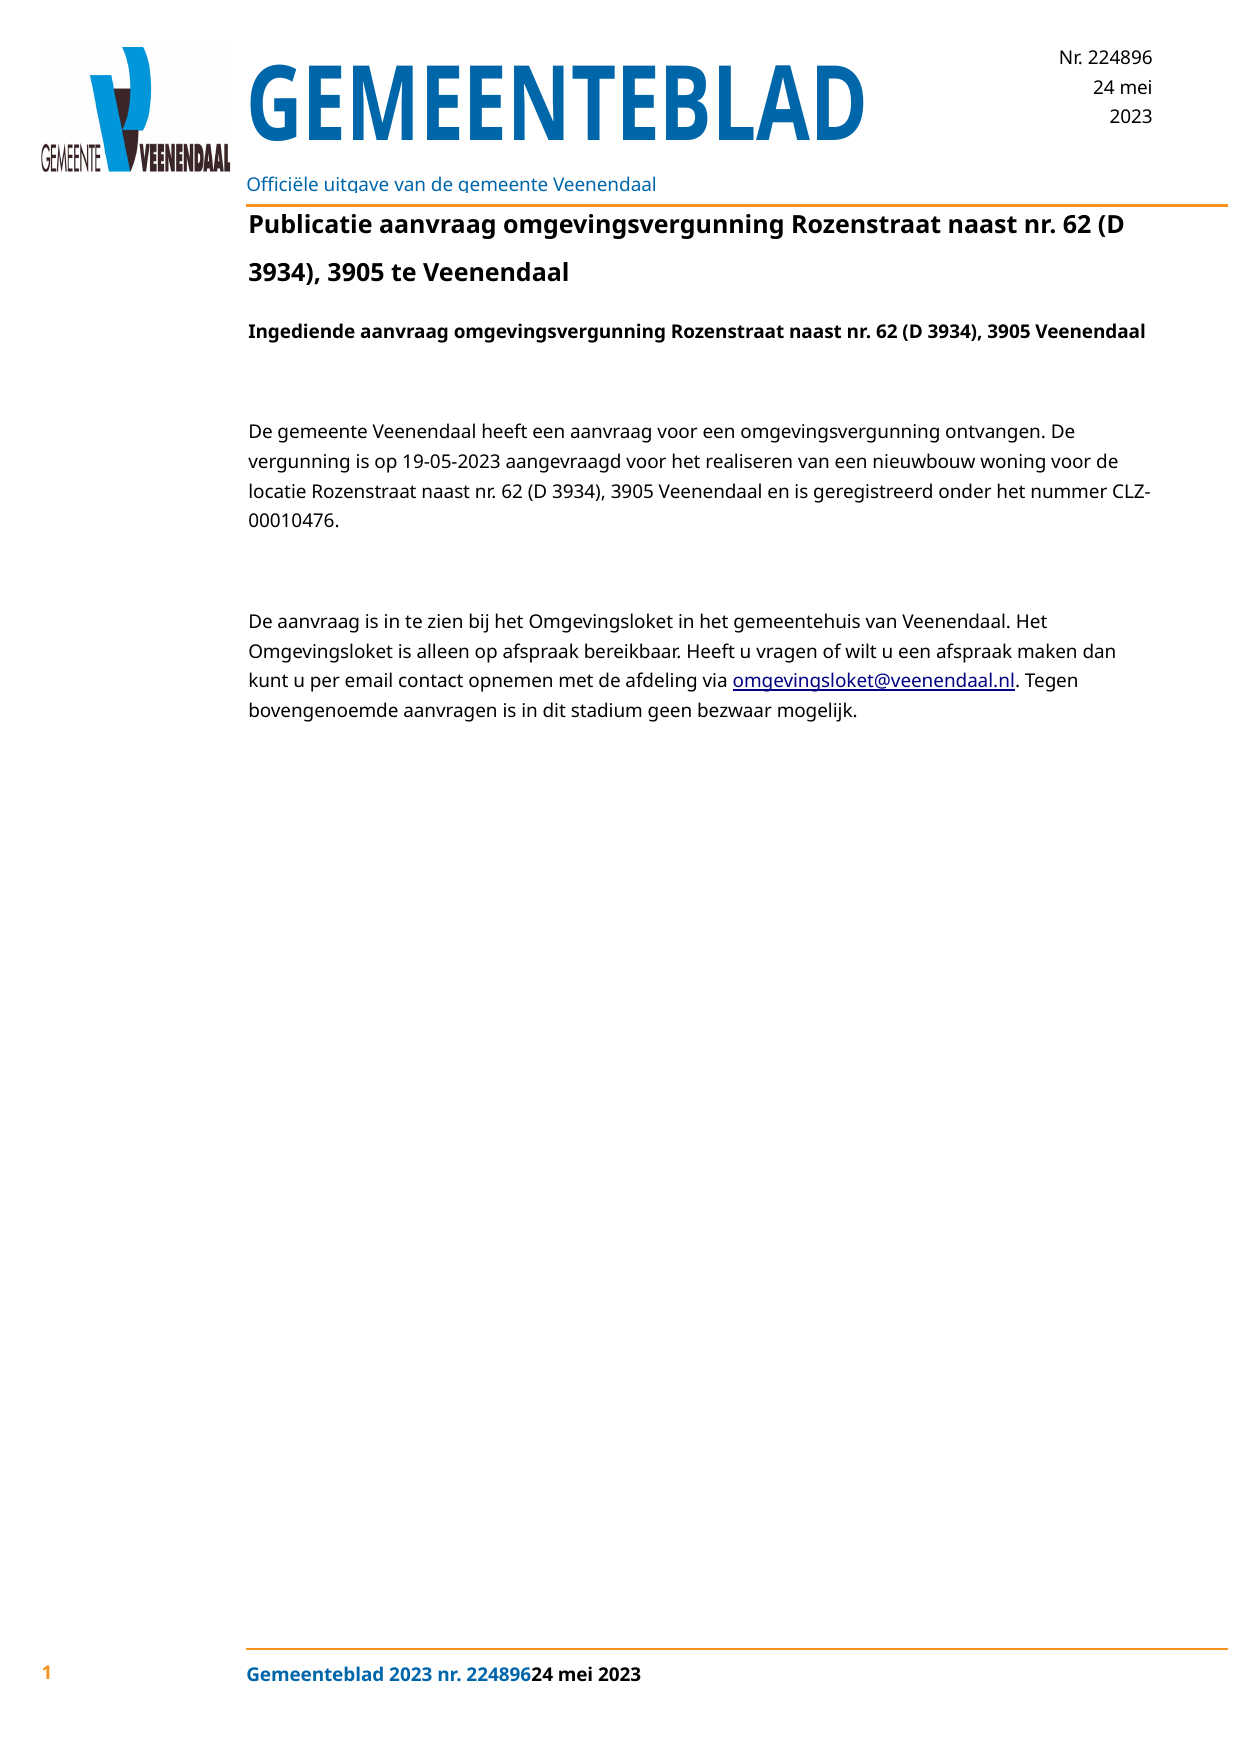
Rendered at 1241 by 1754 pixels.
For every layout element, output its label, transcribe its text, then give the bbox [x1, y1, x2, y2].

text Publicatie aanvraag omgevingsvergunning Rozenstraat naast nr. 62 (D 3934), 3905 te Veenendaal [248, 207, 1152, 288]
picture [123, 47, 231, 172]
text Ingediende aanvraag omgevingsvergunning Rozenstraat naast nr. 62 (D 3934), 3905 Veenendaal [248, 318, 1152, 344]
picture [41, 47, 130, 172]
text De aanvraag is in te zien bij het Omgevingsloket in het gemeentehuis van Veenendaal. Het Omgevingsloket is alleen op afspraak bereikbaar. Heeft u vragen of wilt u een afspraak maken dan kunt u per email contact opnemen met de afdeling via omgevingsloket@veenendaal.nl. Tegen bovengenoemde aanvragen is in dit stadium geen bezwaar mogelijk. [248, 608, 1152, 723]
text De gemeente Veenendaal heeft een aanvraag voor een omgevingsvergunning ontvangen. De vergunning is op 19-05-2023 aangevraagd voor het realiseren van een nieuwbouw woning voor de locatie Rozenstraat naast nr. 62 (D 3934), 3905 Veenendaal en is geregistreerd onder het nummer CLZ-00010476. [248, 419, 1152, 533]
